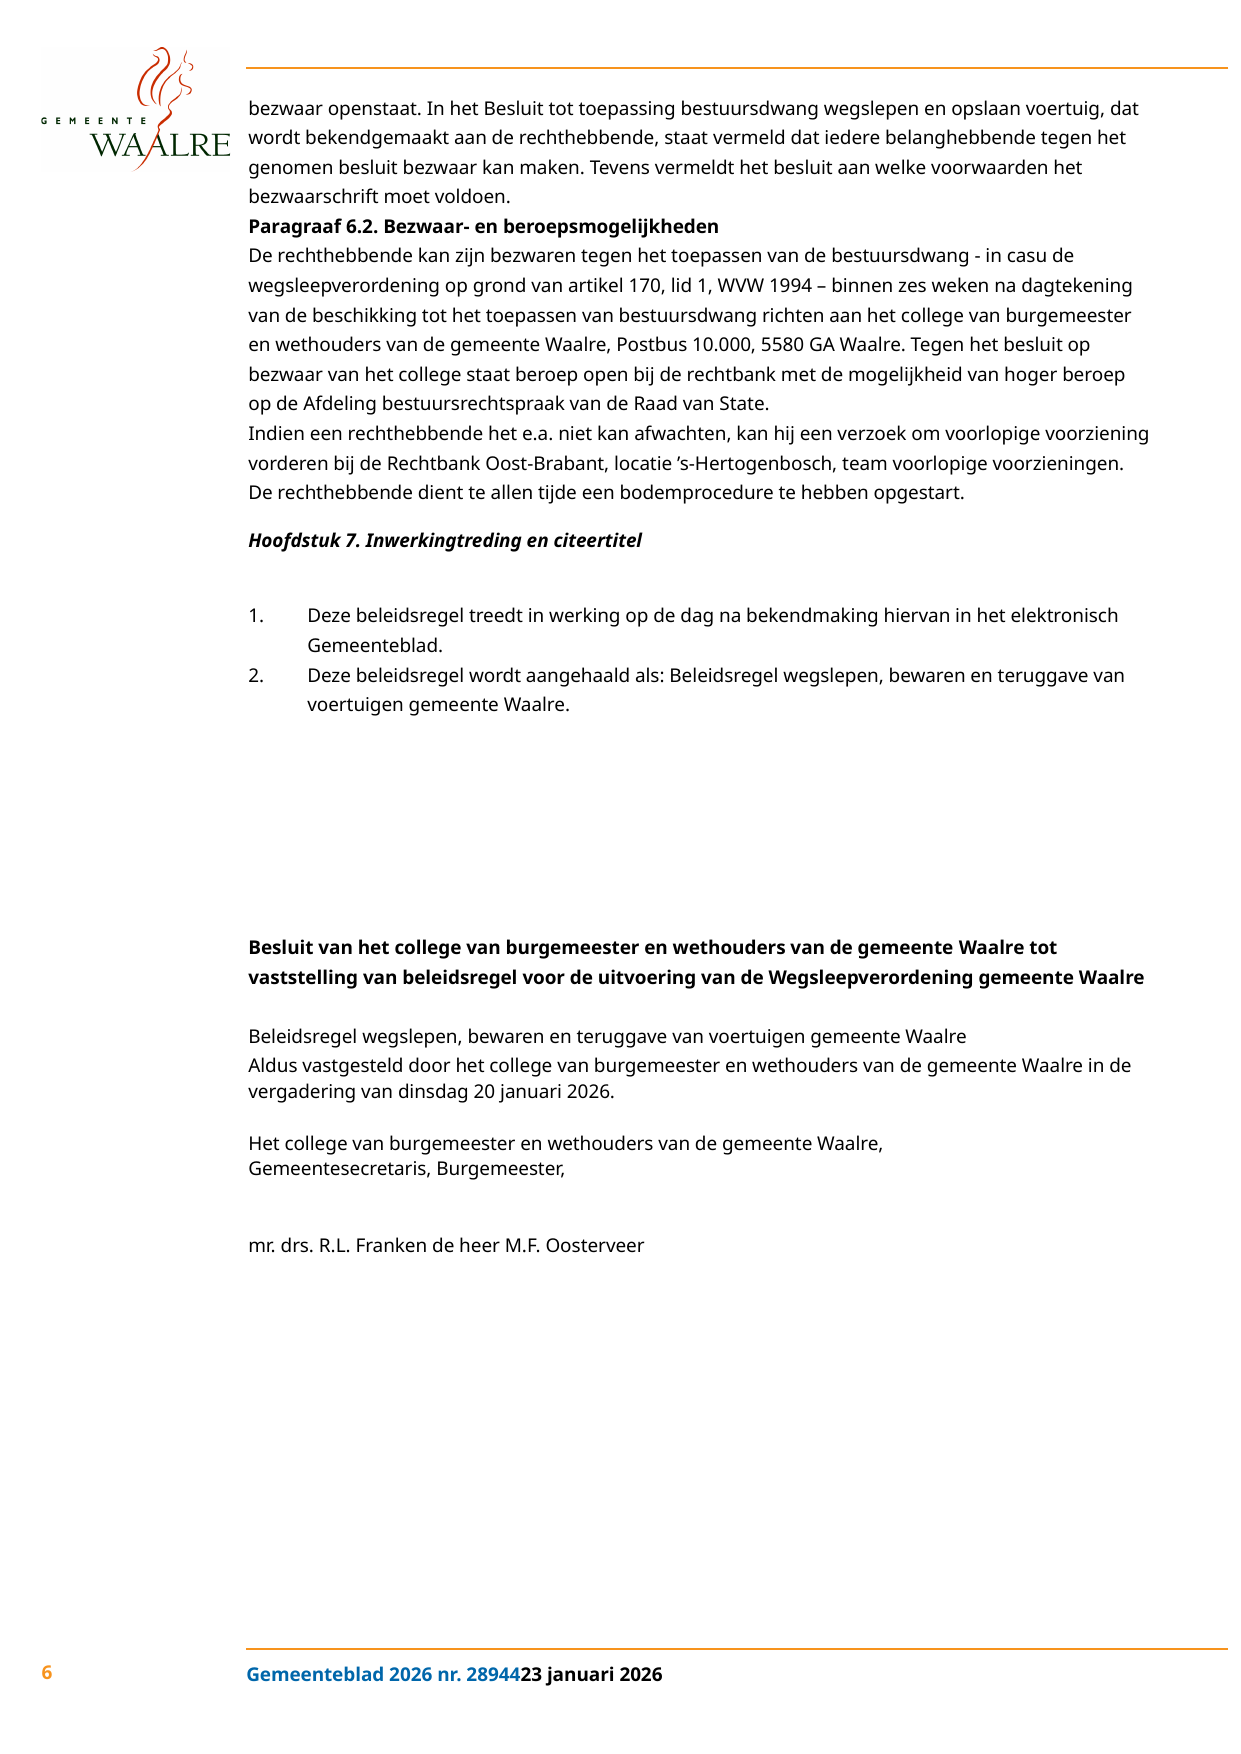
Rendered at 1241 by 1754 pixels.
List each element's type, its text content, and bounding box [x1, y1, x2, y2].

text De rechthebbende kan zijn bezwaren tegen het toepassen van de bestuursdwang - in casu de wegsleepverordening op grond van artikel 170, lid 1, WVW 1994 – binnen zes weken na dagtekening van de beschikking tot het toepassen van bestuursdwang richten aan het college van burgemeester en wethouders van de gemeente Waalre, Postbus 10.000, 5580 GA Waalre. Tegen het besluit op bezwaar van het college staat beroep open bij de rechtbank met de mogelijkheid van hoger beroep op de Afdeling bestuursrechtspraak van de Raad van State. [248, 243, 1152, 416]
text Het college van burgemeester en wethouders van de gemeente Waalre, [248, 1130, 1152, 1156]
text mr. drs. R.L. Franken de heer M.F. Oosterveer [248, 1233, 1152, 1258]
text Besluit van het college van burgemeester en wethouders van de gemeente Waalre tot vaststelling van beleidsregel voor de uitvoering van de Wegsleepverordening gemeente Waalre [248, 934, 1152, 989]
text Aldus vastgesteld door het college van burgemeester en wethouders van de gemeente Waalre in de vergadering van dinsdag 20 januari 2026. [248, 1053, 1152, 1104]
text Gemeentesecretaris, Burgemeester, [248, 1156, 1152, 1181]
picture [41, 47, 231, 172]
text Hoofdstuk 7. Inwerkingtreding en citeertitel [248, 525, 1152, 553]
text Beleidsregel wegslepen, bewaren en teruggave van voertuigen gemeente Waalre [248, 1023, 1152, 1049]
text Paragraaf 6.2. Bezwaar- en beroepsmogelijkheden [248, 213, 1152, 239]
list Deze beleidsregel treedt in werking op de dag na bekendmaking hiervan in het elektronisch Gemeenteblad. [248, 603, 1152, 658]
text bezwaar openstaat. In het Besluit tot toepassing bestuursdwang wegslepen en opslaan voertuig, dat wordt bekendgemaakt aan de rechthebbende, staat vermeld dat iedere belanghebbende tegen het genomen besluit bezwaar kan maken. Tevens vermeldt het besluit aan welke voorwaarden het bezwaarschrift moet voldoen. [248, 95, 1152, 209]
text Indien een rechthebbende het e.a. niet kan afwachten, kan hij een verzoek om voorlopige voorziening vorderen bij de Rechtbank Oost-Brabant, locatie ’s-Hertogenbosch, team voorlopige voorzieningen. De rechthebbende dient te allen tijde een bodemprocedure te hebben opgestart. [248, 420, 1152, 505]
list Deze beleidsregel wordt aangehaald als: Beleidsregel wegslepen, bewaren en teruggave van voertuigen gemeente Waalre. [248, 662, 1152, 717]
